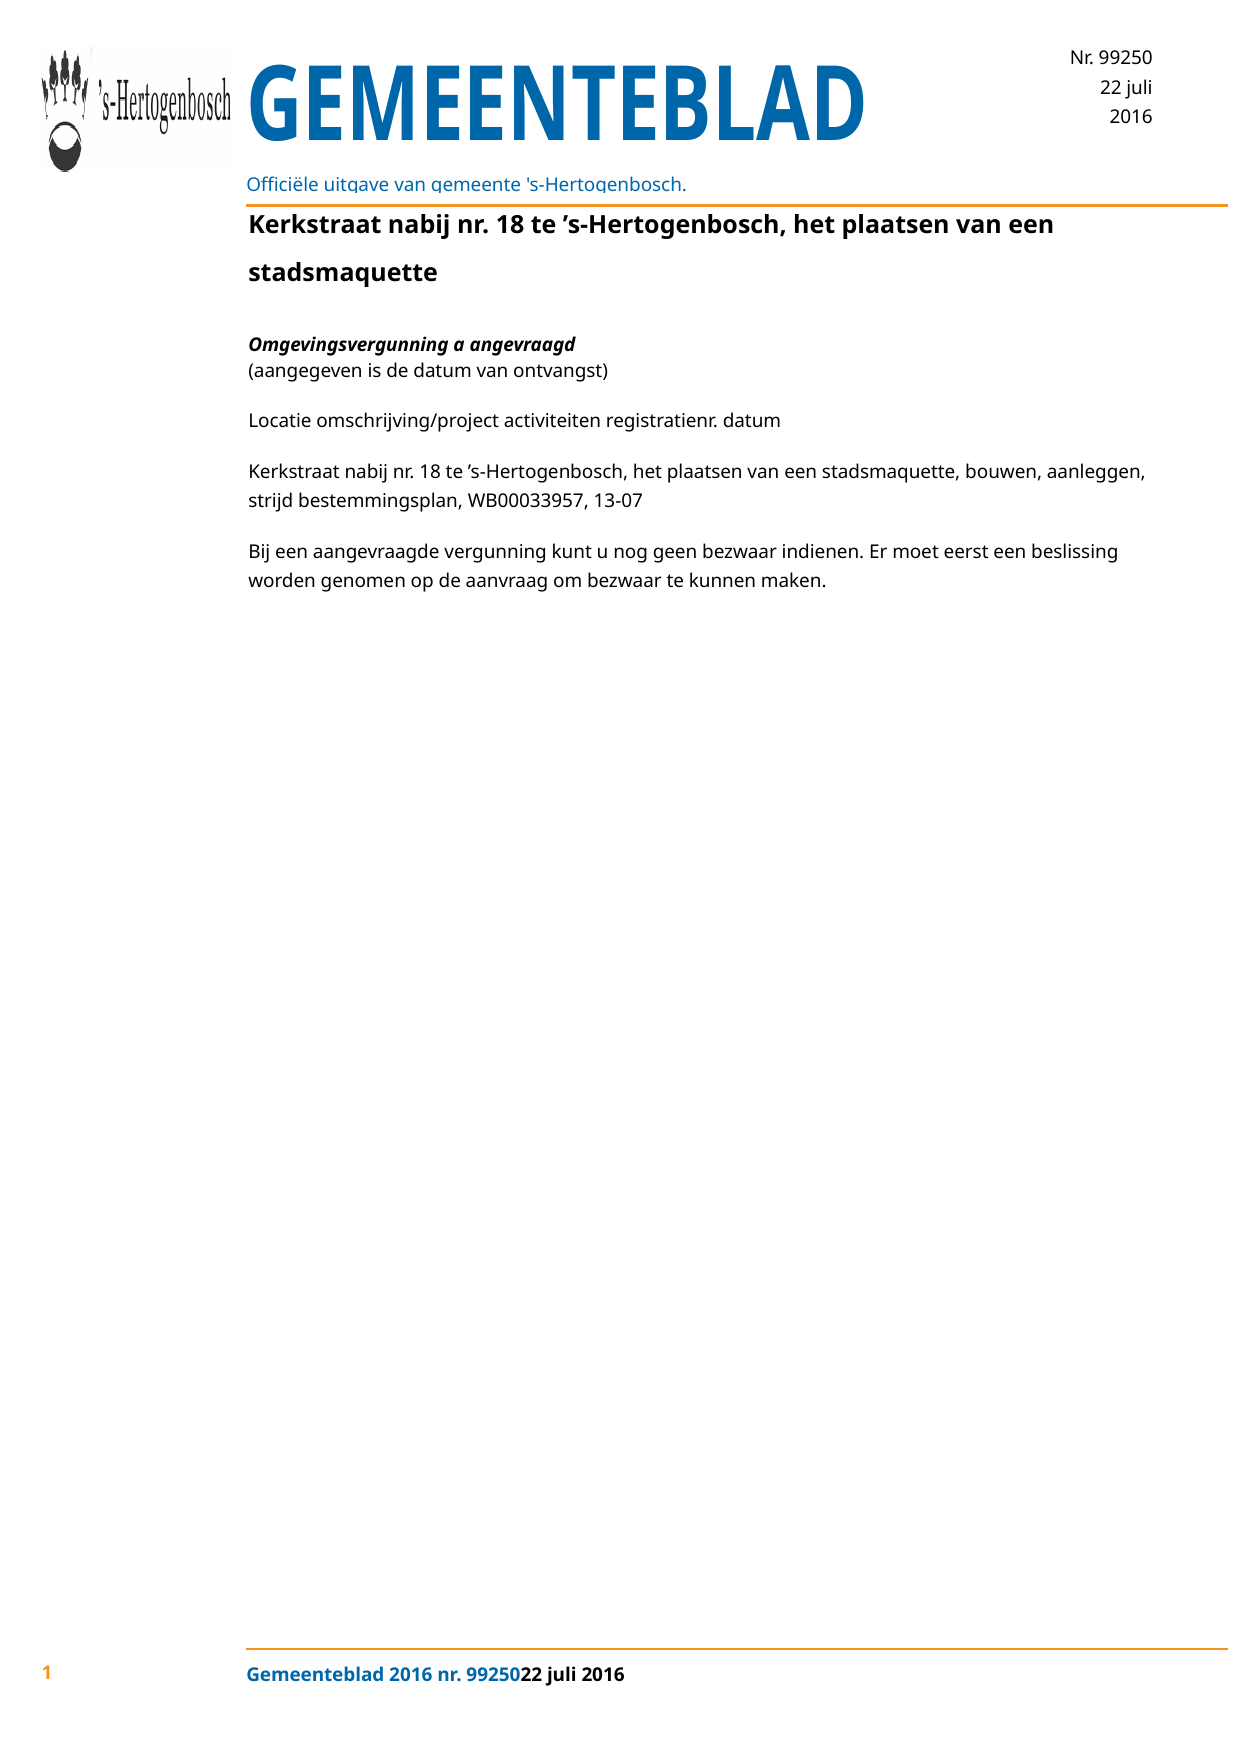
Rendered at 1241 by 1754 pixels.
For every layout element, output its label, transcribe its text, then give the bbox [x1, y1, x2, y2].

text Kerkstraat nabij nr. 18 te ’s-Hertogenbosch, het plaatsen van een stadsmaquette, bouwen, aanleggen, strijd bestemmingsplan, WB00033957, 13-07 [248, 458, 1152, 513]
text Kerkstraat nabij nr. 18 te ’s-Hertogenbosch, het plaatsen van een stadsmaquette [248, 207, 1152, 288]
text Bij een aangevraagde vergunning kunt u nog geen bezwaar indienen. Er moet eerst een beslissing worden genomen op de aanvraag om bezwaar te kunnen maken. [248, 538, 1152, 593]
text Omgevingsvergunning a angevraagd [248, 331, 1152, 357]
text (aangegeven is de datum van ontvangst) [248, 357, 1152, 383]
picture [41, 47, 231, 172]
text Locatie omschrijving/project activiteiten registratienr. datum [248, 408, 1152, 433]
